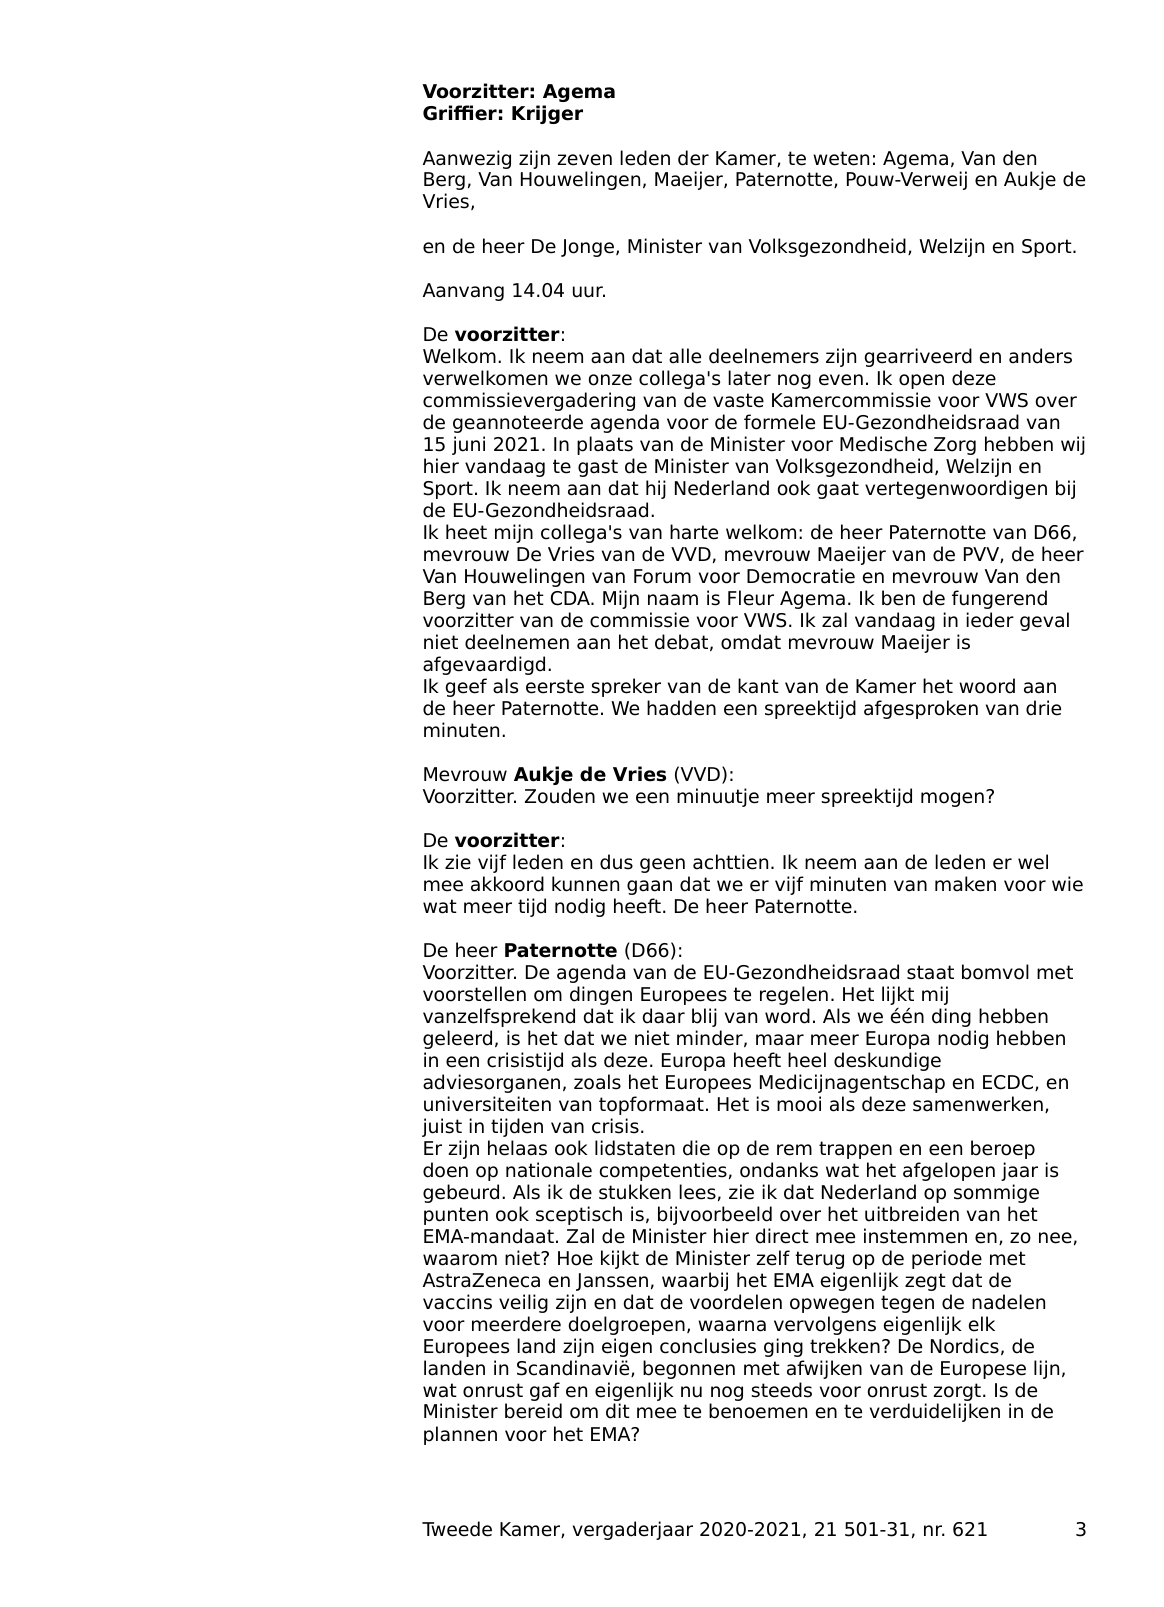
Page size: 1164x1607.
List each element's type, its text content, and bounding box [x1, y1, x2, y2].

text De voorzitter: [422, 830, 1087, 852]
text Voorzitter. De agenda van de EU-Gezondheidsraad staat bomvol met voorstellen om dingen Europees te regelen. Het lijkt mij vanzelfsprekend dat ik daar blij van word. Als we één ding hebben geleerd, is het dat we niet minder, maar meer Europa nodig hebben in een crisistijd als deze. Europa heeft heel deskundige adviesorganen, zoals het Europees Medicijnagentschap en ECDC, en universiteiten van topformaat. Het is mooi als deze samenwerken, juist in tijden van crisis. [422, 962, 1087, 1138]
text Welkom. Ik neem aan dat alle deelnemers zijn gearriveerd en anders verwelkomen we onze collega's later nog even. Ik open deze commissievergadering van de vaste Kamercommissie voor VWS over de geannoteerde agenda voor de formele EU-Gezondheidsraad van 15 juni 2021. In plaats van de Minister voor Medische Zorg hebben wij hier vandaag te gast de Minister van Volksgezondheid, Welzijn en Sport. Ik neem aan dat hij Nederland ook gaat vertegenwoordigen bij de EU-Gezondheidsraad. [422, 346, 1087, 522]
text Voorzitter. Zouden we een minuutje meer spreektijd mogen? [422, 786, 1087, 808]
text Ik geef als eerste spreker van de kant van de Kamer het woord aan de heer Paternotte. We hadden een spreektijd afgesproken van drie minuten. [422, 676, 1087, 741]
text Ik zie vijf leden en dus geen achttien. Ik neem aan de leden er wel mee akkoord kunnen gaan dat we er vijf minuten van maken voor wie wat meer tijd nodig heeft. De heer Paternotte. [422, 852, 1087, 918]
text Griffier: Krijger [422, 103, 1087, 125]
text en de heer De Jonge, Minister van Volksgezondheid, Welzijn en Sport. [422, 236, 1087, 257]
text Aanwezig zijn zeven leden der Kamer, te weten: Agema, Van den Berg, Van Houwelingen, Maeijer, Paternotte, Pouw-Verweij en Aukje de Vries, [422, 147, 1087, 213]
text Ik heet mijn collega's van harte welkom: de heer Paternotte van D66, mevrouw De Vries van de VVD, mevrouw Maeijer van de PVV, de heer Van Houwelingen van Forum voor Democratie en mevrouw Van den Berg van het CDA. Mijn naam is Fleur Agema. Ik ben de fungerend voorzitter van de commissie voor VWS. Ik zal vandaag in ieder geval niet deelnemen aan het debat, omdat mevrouw Maeijer is afgevaardigd. [422, 522, 1087, 676]
text Er zijn helaas ook lidstaten die op de rem trappen en een beroep doen op nationale competenties, ondanks wat het afgelopen jaar is gebeurd. Als ik de stukken lees, zie ik dat Nederland op sommige punten ook sceptisch is, bijvoorbeeld over het uitbreiden van het EMA-mandaat. Zal de Minister hier direct mee instemmen en, zo nee, waarom niet? Hoe kijkt de Minister zelf terug op de periode met AstraZeneca en Janssen, waarbij het EMA eigenlijk zegt dat de vaccins veilig zijn en dat de voordelen opwegen tegen de nadelen voor meerdere doelgroepen, waarna vervolgens eigenlijk elk Europees land zijn eigen conclusies ging trekken? De Nordics, de landen in Scandinavië, begonnen met afwijken van de Europese lijn, wat onrust gaf en eigenlijk nu nog steeds voor onrust zorgt. Is de Minister bereid om dit mee te benoemen en te verduidelijken in de plannen voor het EMA? [422, 1138, 1087, 1445]
text De voorzitter: [422, 324, 1087, 346]
text De heer Paternotte (D66): [422, 940, 1087, 962]
text Voorzitter: Agema [422, 81, 1087, 103]
text Mevrouw Aukje de Vries (VVD): [422, 764, 1087, 786]
text Aanvang 14.04 uur. [422, 280, 1087, 302]
